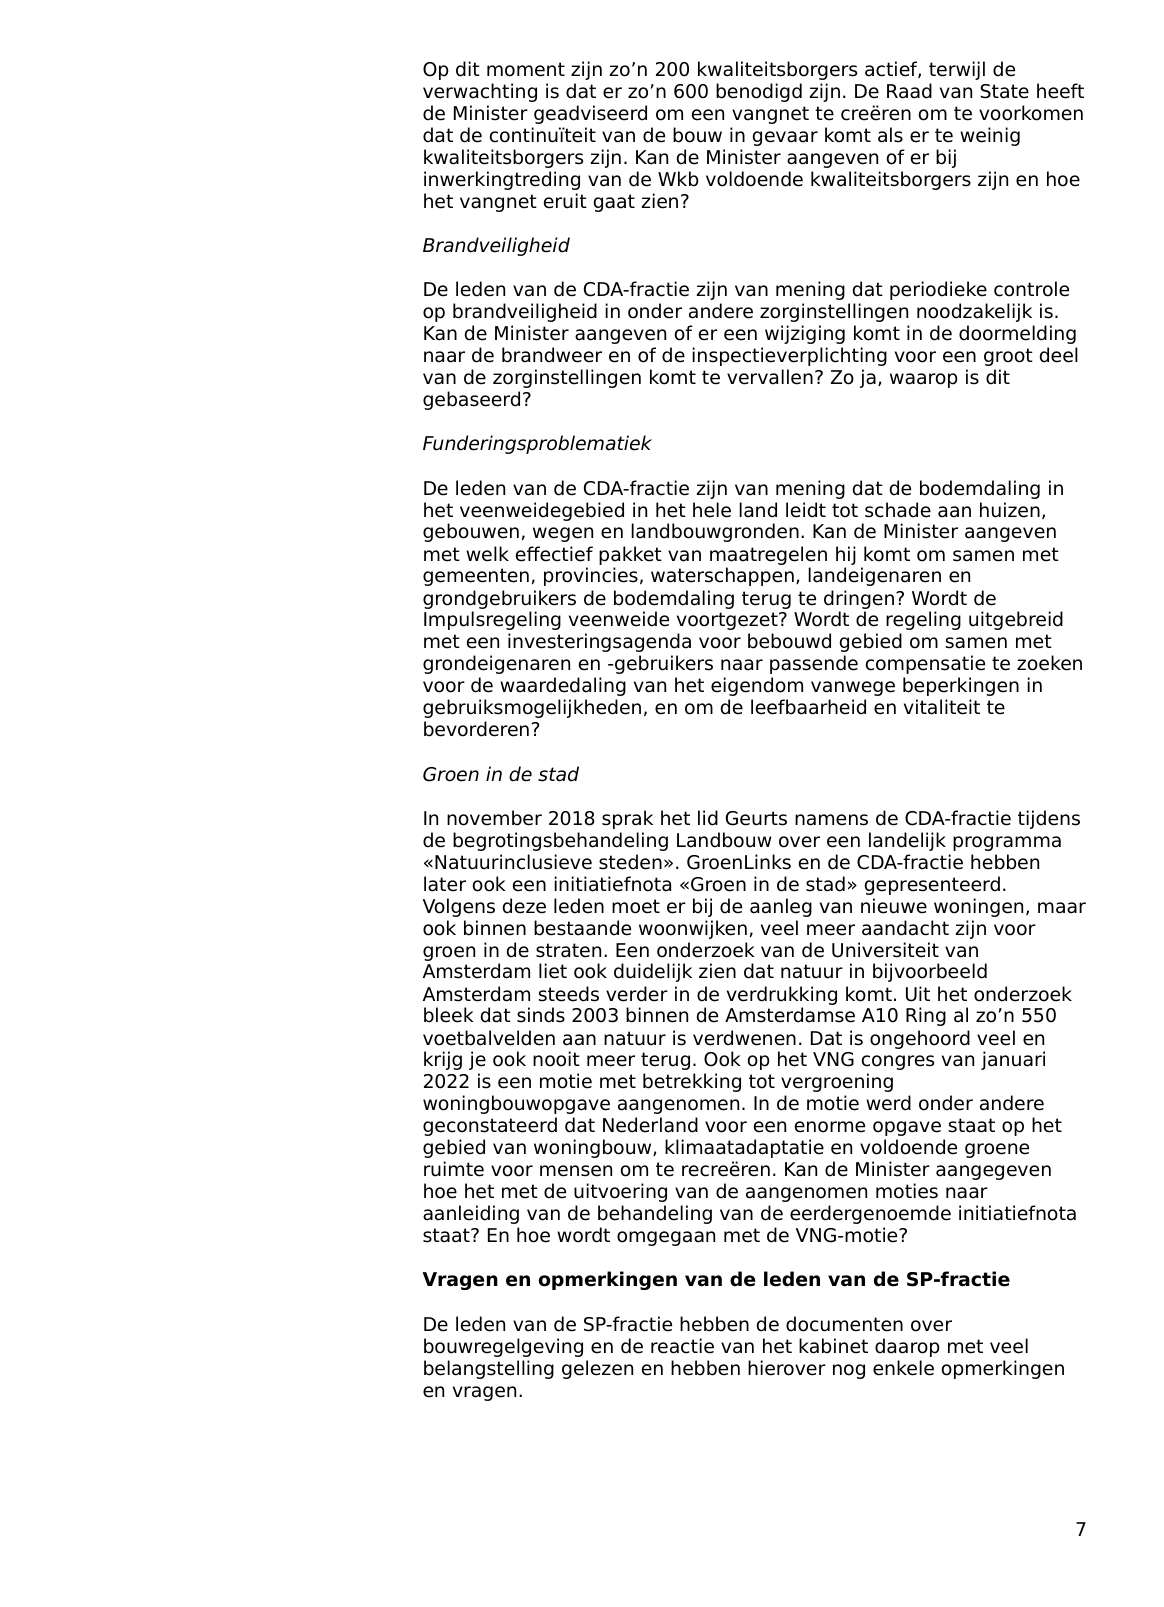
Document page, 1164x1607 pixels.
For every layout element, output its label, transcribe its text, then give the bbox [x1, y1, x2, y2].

subtitle Brandveiligheid [422, 235, 1087, 257]
text Op dit moment zijn zo’n 200 kwaliteitsborgers actief, terwijl de verwachting is dat er zo’n 600 benodigd zijn. De Raad van State heeft de Minister geadviseerd om een vangnet te creëren om te voorkomen dat de continuïteit van de bouw in gevaar komt als er te weinig kwaliteitsborgers zijn. Kan de Minister aangeven of er bij inwerkingtreding van de Wkb voldoende kwaliteitsborgers zijn en hoe het vangnet eruit gaat zien? [422, 59, 1087, 213]
text De leden van de CDA-fractie zijn van mening dat de bodemdaling in het veenweidegebied in het hele land leidt tot schade aan huizen, gebouwen, wegen en landbouwgronden. Kan de Minister aangeven met welk effectief pakket van maatregelen hij komt om samen met gemeenten, provincies, waterschappen, landeigenaren en grondgebruikers de bodemdaling terug te dringen? Wordt de Impulsregeling veenweide voortgezet? Wordt de regeling uitgebreid met een investeringsagenda voor bebouwd gebied om samen met grondeigenaren en -gebruikers naar passende compensatie te zoeken voor de waardedaling van het eigendom vanwege beperkingen in gebruiksmogelijkheden, en om de leefbaarheid en vitaliteit te bevorderen? [422, 477, 1087, 741]
text De leden van de SP-fractie hebben de documenten over bouwregelgeving en de reactie van het kabinet daarop met veel belangstelling gelezen en hebben hierover nog enkele opmerkingen en vragen. [422, 1313, 1087, 1401]
subtitle Groen in de stad [422, 763, 1087, 785]
subtitle Vragen en opmerkingen van de leden van de SP-fractie [422, 1269, 1087, 1291]
text In november 2018 sprak het lid Geurts namens de CDA-fractie tijdens de begrotingsbehandeling Landbouw over een landelijk programma «Natuurinclusieve steden». GroenLinks en de CDA-fractie hebben later ook een initiatiefnota «Groen in de stad» gepresenteerd. Volgens deze leden moet er bij de aanleg van nieuwe woningen, maar ook binnen bestaande woonwijken, veel meer aandacht zijn voor groen in de straten. Een onderzoek van de Universiteit van Amsterdam liet ook duidelijk zien dat natuur in bijvoorbeeld Amsterdam steeds verder in de verdrukking komt. Uit het onderzoek bleek dat sinds 2003 binnen de Amsterdamse A10 Ring al zo’n 550 voetbalvelden aan natuur is verdwenen. Dat is ongehoord veel en krijg je ook nooit meer terug. Ook op het VNG congres van januari 2022 is een motie met betrekking tot vergroening woningbouwopgave aangenomen. In de motie werd onder andere geconstateerd dat Nederland voor een enorme opgave staat op het gebied van woningbouw, klimaatadaptatie en voldoende groene ruimte voor mensen om te recreëren. Kan de Minister aangegeven hoe het met de uitvoering van de aangenomen moties naar aanleiding van de behandeling van de eerdergenoemde initiatiefnota staat? En hoe wordt omgegaan met de VNG-motie? [422, 808, 1087, 1247]
subtitle Funderingsproblematiek [422, 433, 1087, 455]
text De leden van de CDA-fractie zijn van mening dat periodieke controle op brandveiligheid in onder andere zorginstellingen noodzakelijk is. Kan de Minister aangeven of er een wijziging komt in de doormelding naar de brandweer en of de inspectieverplichting voor een groot deel van de zorginstellingen komt te vervallen? Zo ja, waarop is dit gebaseerd? [422, 279, 1087, 411]
